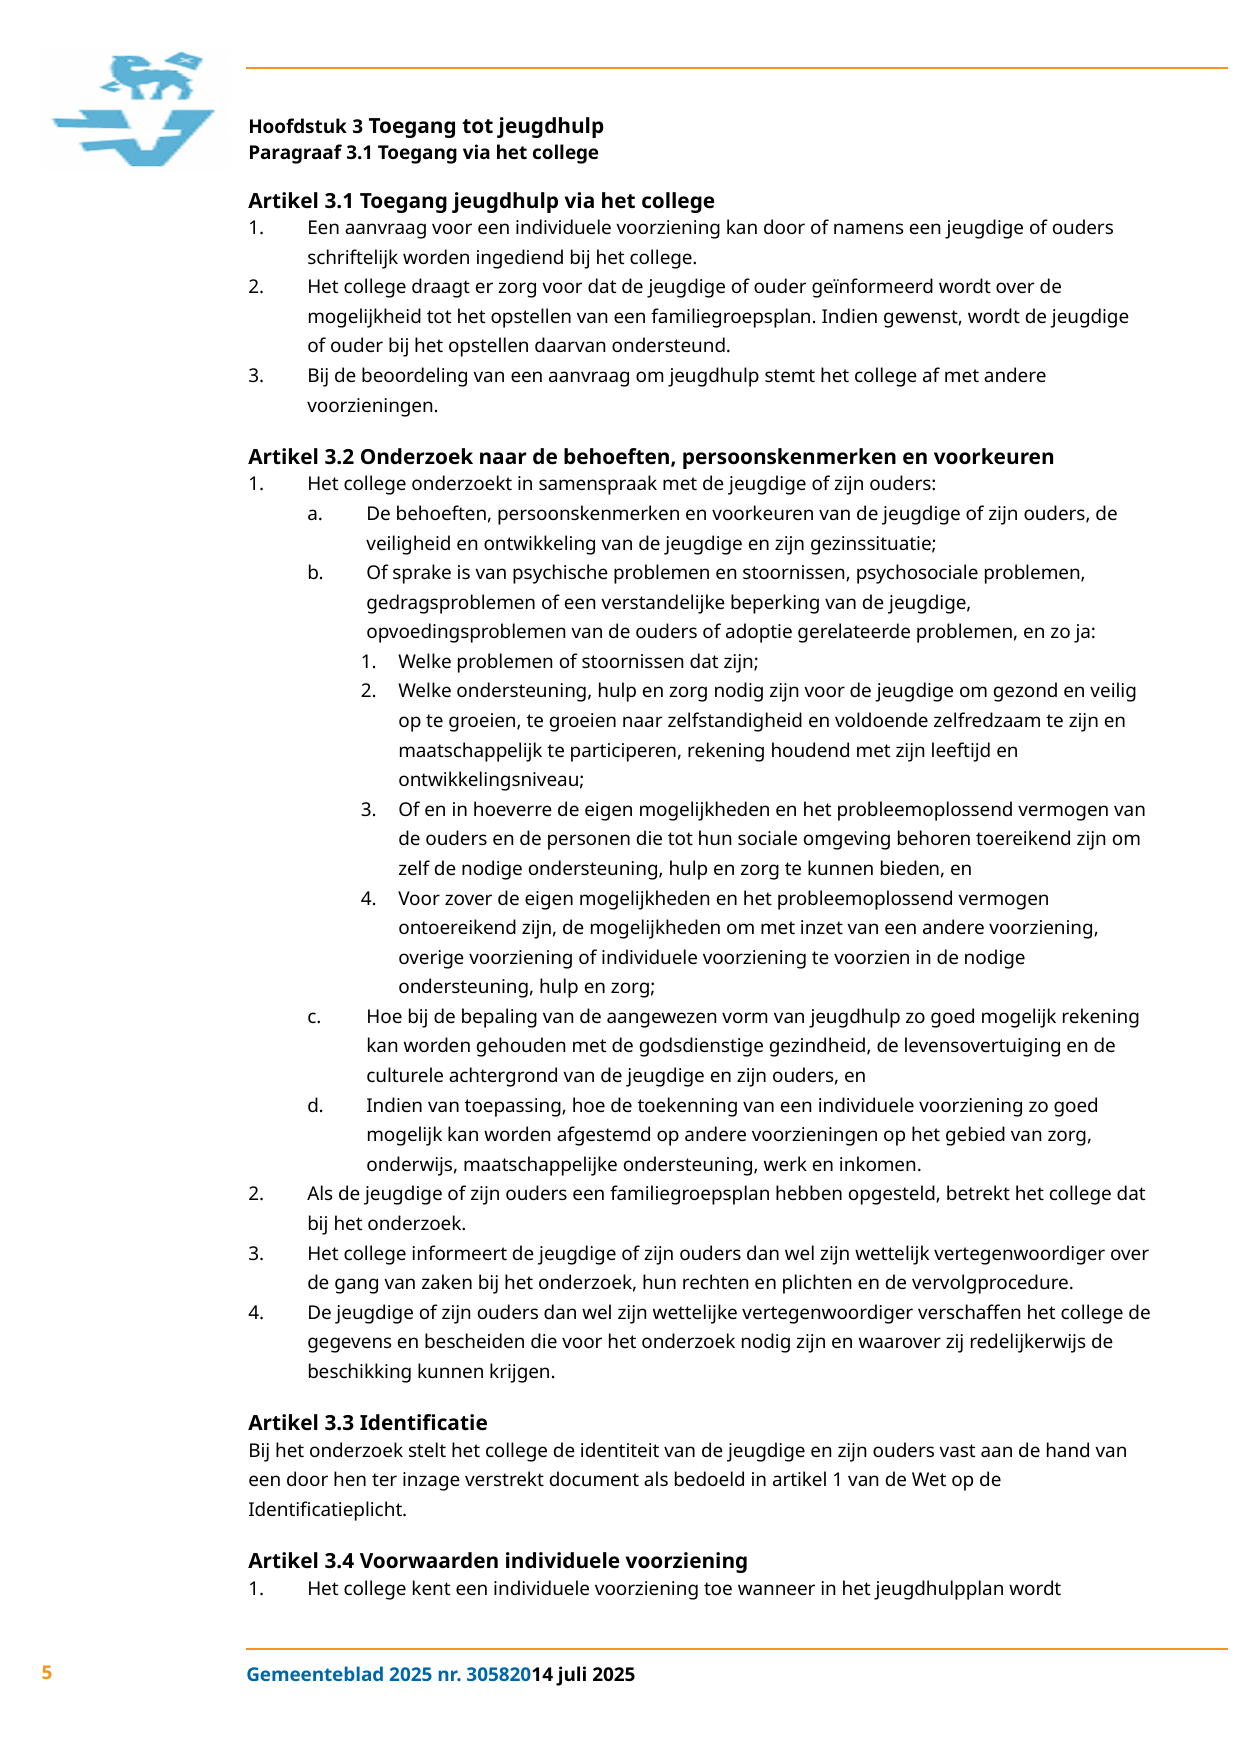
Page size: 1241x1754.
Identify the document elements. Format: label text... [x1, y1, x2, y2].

text Bij het onderzoek stelt het college de identiteit van de jeugdige en zijn ouders vast aan de hand van een door hen ter inzage verstrekt document als bedoeld in artikel 1 van de Wet op de Identificatieplicht. [248, 1437, 1152, 1522]
text Hoofdstuk 3 Toegang tot jeugdhulp [248, 111, 1152, 139]
text Artikel 3.4 Voorwaarden individuele voorziening [248, 1547, 1152, 1575]
list Voor zover de eigen mogelijkheden en het probleemoplossend vermogen ontoereikend zijn, de mogelijkheden om met inzet van een andere voorziening, overige voorziening of individuele voorziening te voorzien in de nodige ondersteuning, hulp en zorg; [361, 885, 1152, 999]
list Het college draagt er zorg voor dat de jeugdige of ouder geïnformeerd wordt over de mogelijkheid tot het opstellen van een familiegroepsplan. Indien gewenst, wordt de jeugdige of ouder bij het opstellen daarvan ondersteund. [248, 273, 1152, 358]
list Welke problemen of stoornissen dat zijn; [361, 648, 1152, 674]
list Hoe bij de bepaling van de aangewezen vorm van jeugdhulp zo goed mogelijk rekening kan worden gehouden met de godsdienstige gezindheid, de levensovertuiging en de culturele achtergrond van de jeugdige en zijn ouders, en [307, 1003, 1152, 1088]
list Of en in hoeverre de eigen mogelijkheden en het probleemoplossend vermogen van de ouders en de personen die tot hun sociale omgeving behoren toereikend zijn om zelf de nodige ondersteuning, hulp en zorg te kunnen bieden, en [361, 796, 1152, 881]
list Bij de beoordeling van een aanvraag om jeugdhulp stemt het college af met andere voorzieningen. [248, 362, 1152, 417]
list Het college kent een individuele voorziening toe wanneer in het jeugdhulpplan wordt [248, 1575, 1152, 1601]
list Indien van toepassing, hoe de toekenning van een individuele voorziening zo goed mogelijk kan worden afgestemd op andere voorzieningen op het gebied van zorg, onderwijs, maatschappelijke ondersteuning, werk en inkomen. [307, 1092, 1152, 1177]
list Als de jeugdige of zijn ouders een familiegroepsplan hebben opgesteld, betrekt het college dat bij het onderzoek. [248, 1181, 1152, 1236]
list De jeugdige of zijn ouders dan wel zijn wettelijke vertegenwoordiger verschaffen het college de gegevens en bescheiden die voor het onderzoek nodig zijn en waarover zij redelijkerwijs de beschikking kunnen krijgen. [248, 1299, 1152, 1384]
text Artikel 3.2 Onderzoek naar de behoeften, persoonskenmerken en voorkeuren [248, 442, 1152, 471]
list De behoeften, persoonskenmerken en voorkeuren van de jeugdige of zijn ouders, de veiligheid en ontwikkeling van de jeugdige en zijn gezinssituatie; [307, 500, 1152, 556]
text Artikel 3.3 Identificatie [248, 1408, 1152, 1437]
list Een aanvraag voor een individuele voorziening kan door of namens een jeugdige of ouders schriftelijk worden ingediend bij het college. [248, 214, 1152, 269]
list Het college informeert de jeugdige of zijn ouders dan wel zijn wettelijk vertegenwoordiger over de gang van zaken bij het onderzoek, hun rechten en plichten en de vervolgprocedure. [248, 1240, 1152, 1295]
list Het college onderzoekt in samenspraak met de jeugdige of zijn ouders: [248, 471, 1152, 496]
picture [41, 47, 231, 172]
list Of sprake is van psychische problemen en stoornissen, psychosociale problemen, gedragsproblemen of een verstandelijke beperking van de jeugdige, opvoedingsproblemen van de ouders of adoptie gerelateerde problemen, en zo ja: [307, 559, 1152, 644]
list Welke ondersteuning, hulp en zorg nodig zijn voor de jeugdige om gezond en veilig op te groeien, te groeien naar zelfstandigheid en voldoende zelfredzaam te zijn en maatschappelijk te participeren, rekening houdend met zijn leeftijd en ontwikkelingsniveau; [361, 678, 1152, 792]
text Paragraaf 3.1 Toegang via het college [248, 139, 1152, 165]
text Artikel 3.1 Toegang jeugdhulp via het college [248, 186, 1152, 214]
